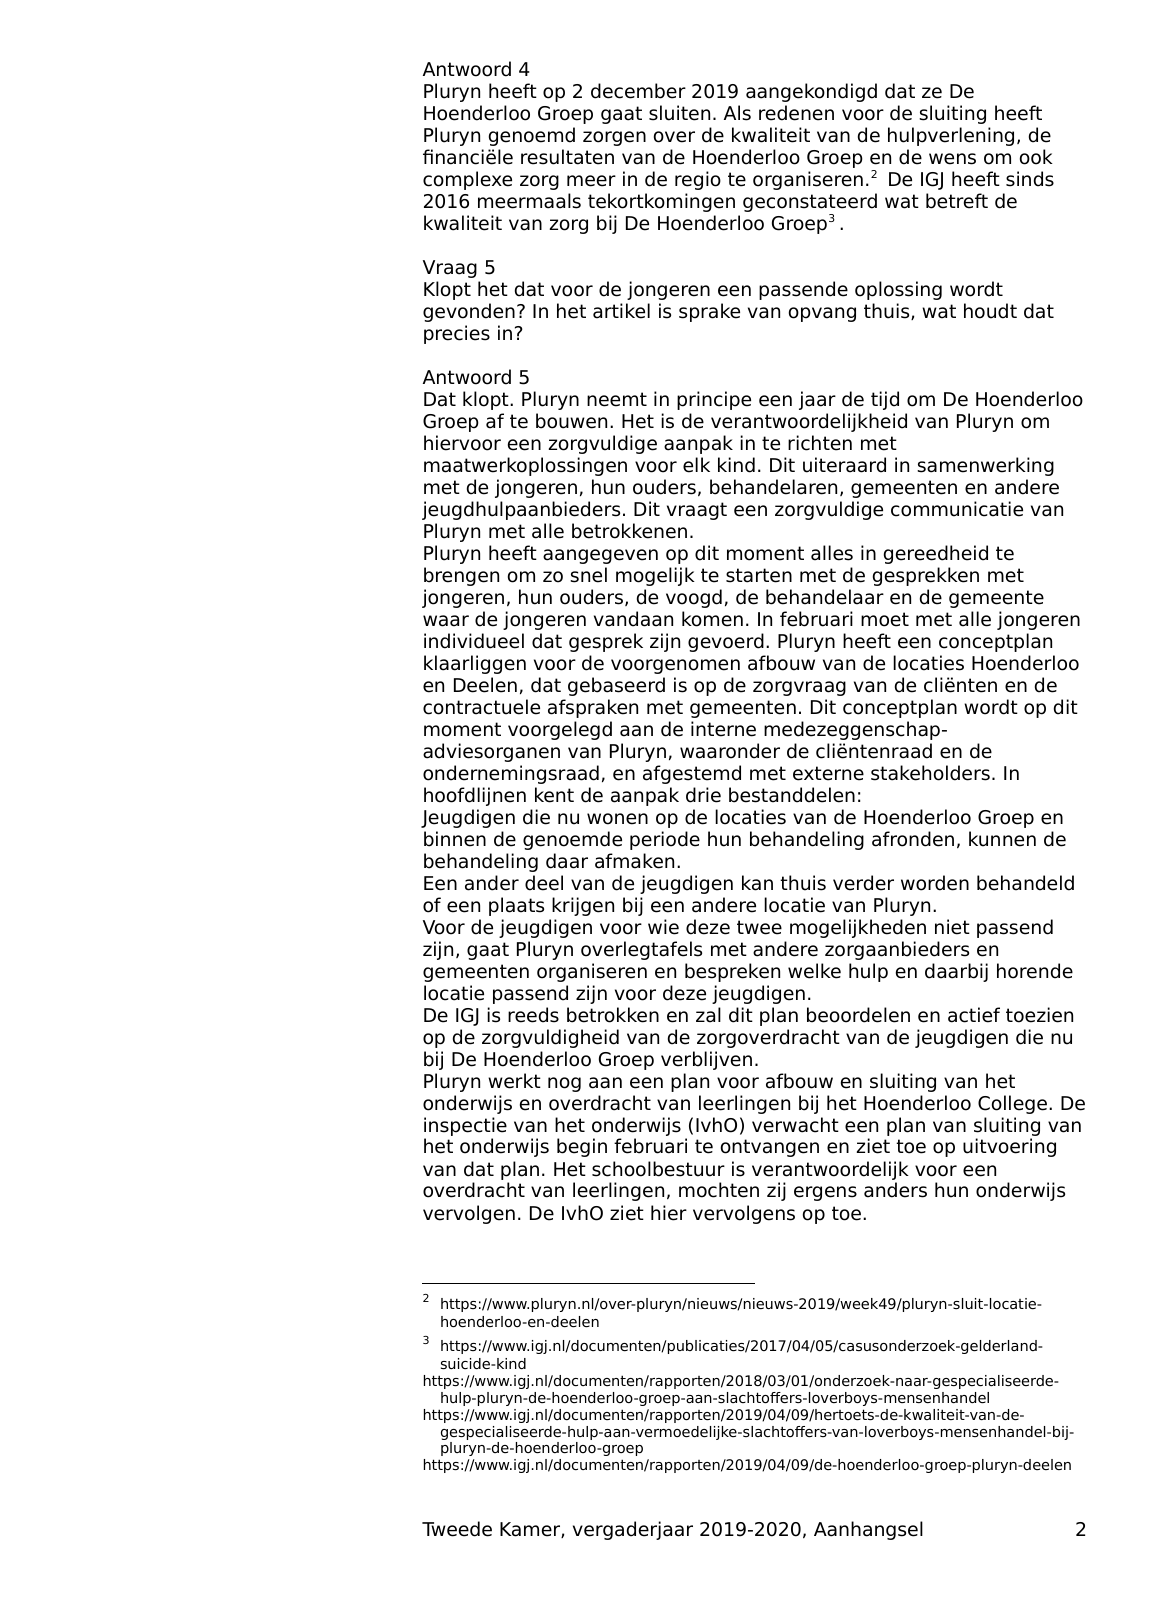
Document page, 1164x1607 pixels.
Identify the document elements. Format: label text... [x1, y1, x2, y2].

text Vraag 5 [422, 257, 1087, 279]
text https://www.igj.nl/documenten/rapporten/2019/04/09/de-hoenderloo-groep-pluryn-deelen [422, 1457, 1087, 1474]
text Dat klopt. Pluryn neemt in principe een jaar de tijd om De Hoenderloo Groep af te bouwen. Het is de verantwoordelijkheid van Pluryn om hiervoor een zorgvuldige aanpak in te richten met maatwerkoplossingen voor elk kind. Dit uiteraard in samenwerking met de jongeren, hun ouders, behandelaren, gemeenten en andere jeugdhulpaanbieders. Dit vraagt een zorgvuldige communicatie van Pluryn met alle betrokkenen. [422, 389, 1087, 543]
text Antwoord 5 [422, 367, 1087, 389]
text Pluryn werkt nog aan een plan voor afbouw en sluiting van het onderwijs en overdracht van leerlingen bij het Hoenderloo College. De inspectie van het onderwijs (IvhO) verwacht een plan van sluiting van het onderwijs begin februari te ontvangen en ziet toe op uitvoering van dat plan. Het schoolbestuur is verantwoordelijk voor een overdracht van leerlingen, mochten zij ergens anders hun onderwijs vervolgen. De IvhO ziet hier vervolgens op toe. [422, 1071, 1087, 1224]
text Pluryn heeft aangegeven op dit moment alles in gereedheid te brengen om zo snel mogelijk te starten met de gesprekken met jongeren, hun ouders, de voogd, de behandelaar en de gemeente waar de jongeren vandaan komen. In februari moet met alle jongeren individueel dat gesprek zijn gevoerd. Pluryn heeft een conceptplan klaarliggen voor de voorgenomen afbouw van de locaties Hoenderloo en Deelen, dat gebaseerd is op de zorgvraag van de cliënten en de contractuele afspraken met gemeenten. Dit conceptplan wordt op dit moment voorgelegd aan de interne medezeggenschap- adviesorganen van Pluryn, waaronder de cliëntenraad en de ondernemingsraad, en afgestemd met externe stakeholders. In hoofdlijnen kent de aanpak drie bestanddelen: [422, 543, 1087, 807]
text Een ander deel van de jeugdigen kan thuis verder worden behandeld of een plaats krijgen bij een andere locatie van Pluryn. [422, 873, 1087, 917]
text https://www.igj.nl/documenten/publicaties/2017/04/05/casusonderzoek-gelderland-suicide-kind [422, 1334, 1087, 1373]
text Antwoord 4 [422, 59, 1087, 81]
text De IGJ is reeds betrokken en zal dit plan beoordelen en actief toezien op de zorgvuldigheid van de zorgoverdracht van de jeugdigen die nu bij De Hoenderloo Groep verblijven. [422, 1004, 1087, 1071]
text Voor de jeugdigen voor wie deze twee mogelijkheden niet passend zijn, gaat Pluryn overlegtafels met andere zorgaanbieders en gemeenten organiseren en bespreken welke hulp en daarbij horende locatie passend zijn voor deze jeugdigen. [422, 917, 1087, 1004]
text https://www.igj.nl/documenten/rapporten/2018/03/01/onderzoek-naar-gespecialiseerde-hulp-pluryn-de-hoenderloo-groep-aan-slachtoffers-loverboys-mensenhandel [422, 1373, 1087, 1407]
text Jeugdigen die nu wonen op de locaties van de Hoenderloo Groep en binnen de genoemde periode hun behandeling afronden, kunnen de behandeling daar afmaken. [422, 807, 1087, 873]
text Pluryn heeft op 2 december 2019 aangekondigd dat ze De Hoenderloo Groep gaat sluiten. Als redenen voor de sluiting heeft Pluryn genoemd zorgen over de kwaliteit van de hulpverlening, de financiële resultaten van de Hoenderloo Groep en de wens om ook complexe zorg meer in de regio te organiseren. De IGJ heeft sinds 2016 meermaals tekortkomingen geconstateerd wat betreft de kwaliteit van zorg bij De Hoenderloo Groep. [422, 81, 1087, 235]
text Klopt het dat voor de jongeren een passende oplossing wordt gevonden? In het artikel is sprake van opvang thuis, wat houdt dat precies in? [422, 279, 1087, 345]
text https://www.igj.nl/documenten/rapporten/2019/04/09/hertoets-de-kwaliteit-van-de-gespecialiseerde-hulp-aan-vermoedelijke-slachtoffers-van-loverboys-mensenhandel-bij-pluryn-de-hoenderloo-groep [422, 1407, 1087, 1457]
text https://www.pluryn.nl/over-pluryn/nieuws/nieuws-2019/week49/pluryn-sluit-locatie-hoenderloo-en-deelen [422, 1292, 1087, 1331]
